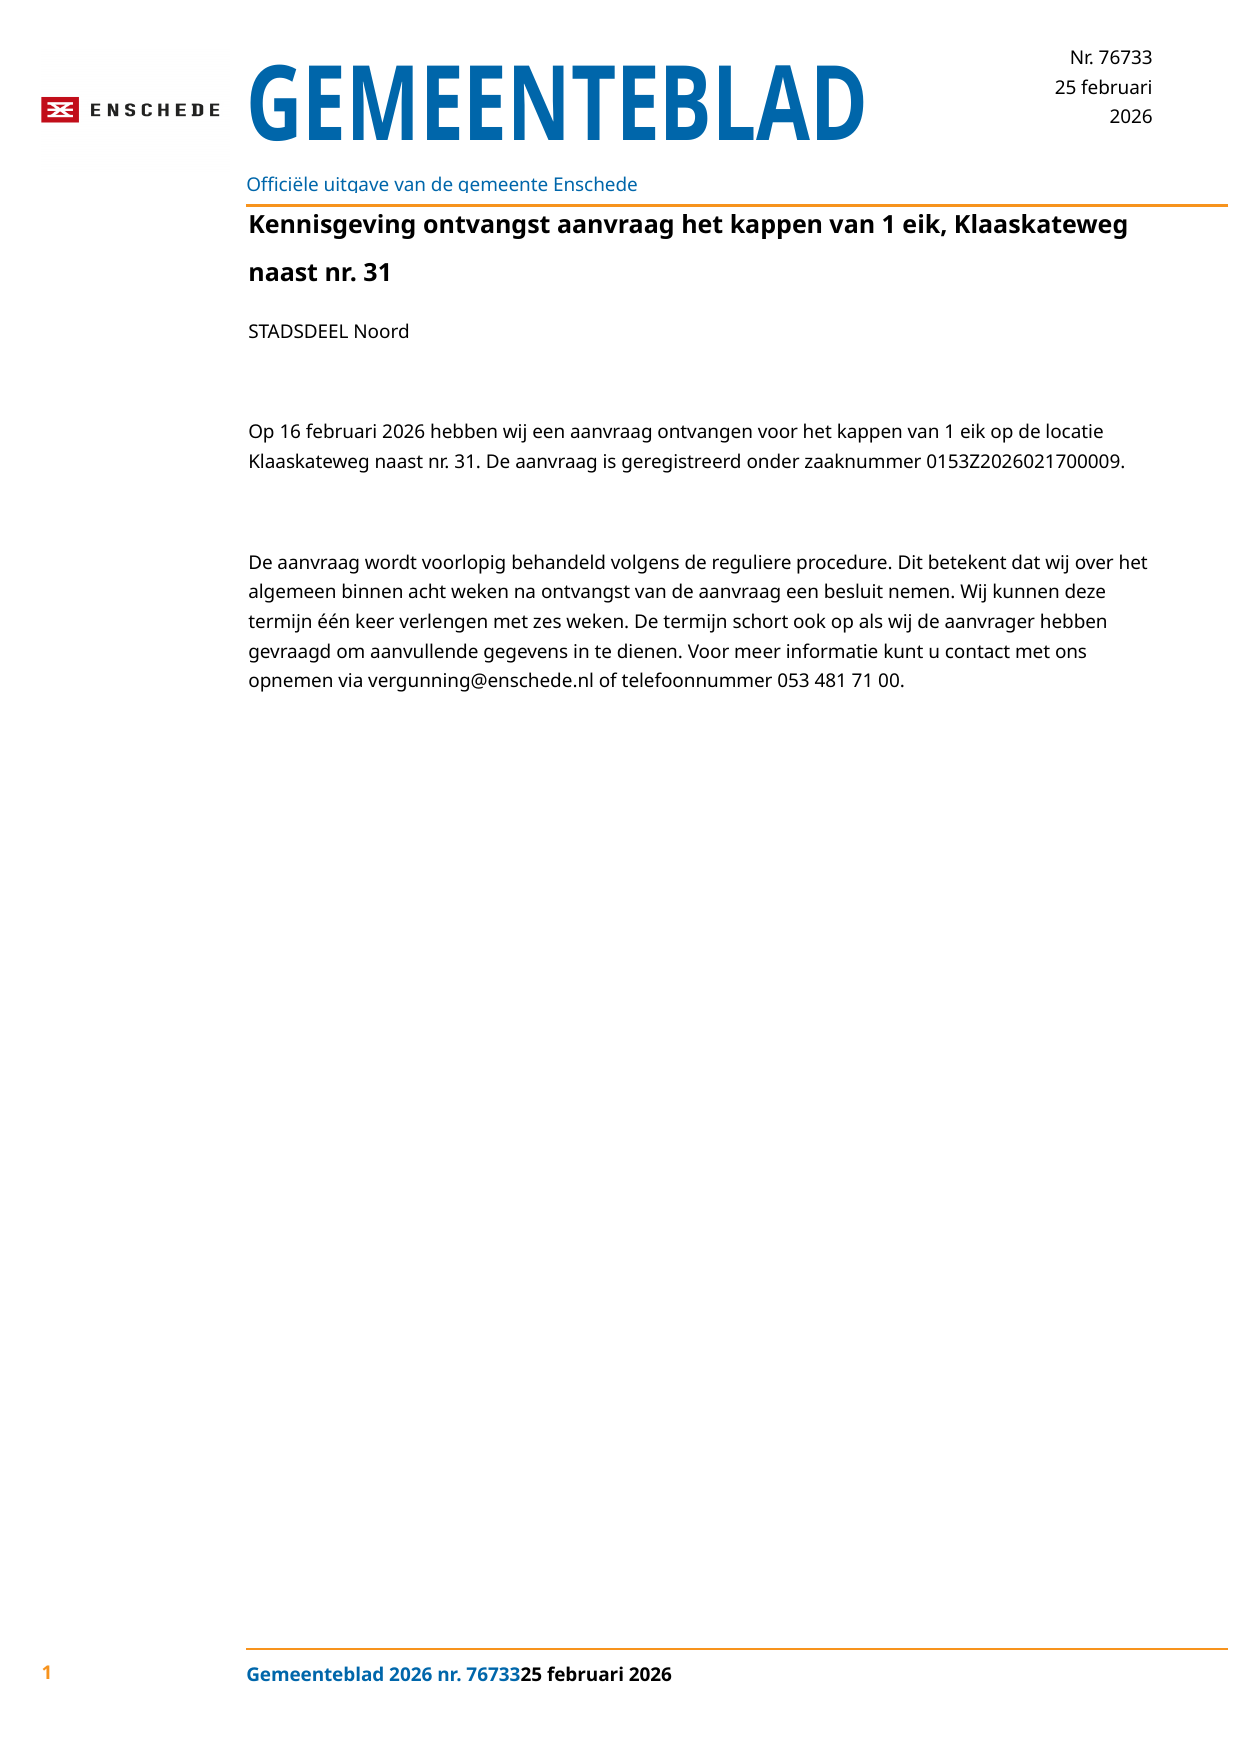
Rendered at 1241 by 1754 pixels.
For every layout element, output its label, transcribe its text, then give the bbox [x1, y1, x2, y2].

text Op 16 februari 2026 hebben wij een aanvraag ontvangen voor het kappen van 1 eik op de locatie Klaaskateweg naast nr. 31. De aanvraag is geregistreerd onder zaaknummer 0153Z2026021700009. [248, 419, 1152, 474]
picture [41, 47, 231, 172]
text Kennisgeving ontvangst aanvraag het kappen van 1 eik, Klaaskateweg naast nr. 31 [248, 207, 1152, 288]
text STADSDEEL Noord [248, 318, 1152, 344]
text De aanvraag wordt voorlopig behandeld volgens de reguliere procedure. Dit betekent dat wij over het algemeen binnen acht weken na ontvangst van de aanvraag een besluit nemen. Wij kunnen deze termijn één keer verlengen met zes weken. De termijn schort ook op als wij de aanvrager hebben gevraagd om aanvullende gegevens in te dienen. Voor meer informatie kunt u contact met ons opnemen via vergunning@enschede.nl of telefoonnummer 053 481 71 00. [248, 549, 1152, 693]
